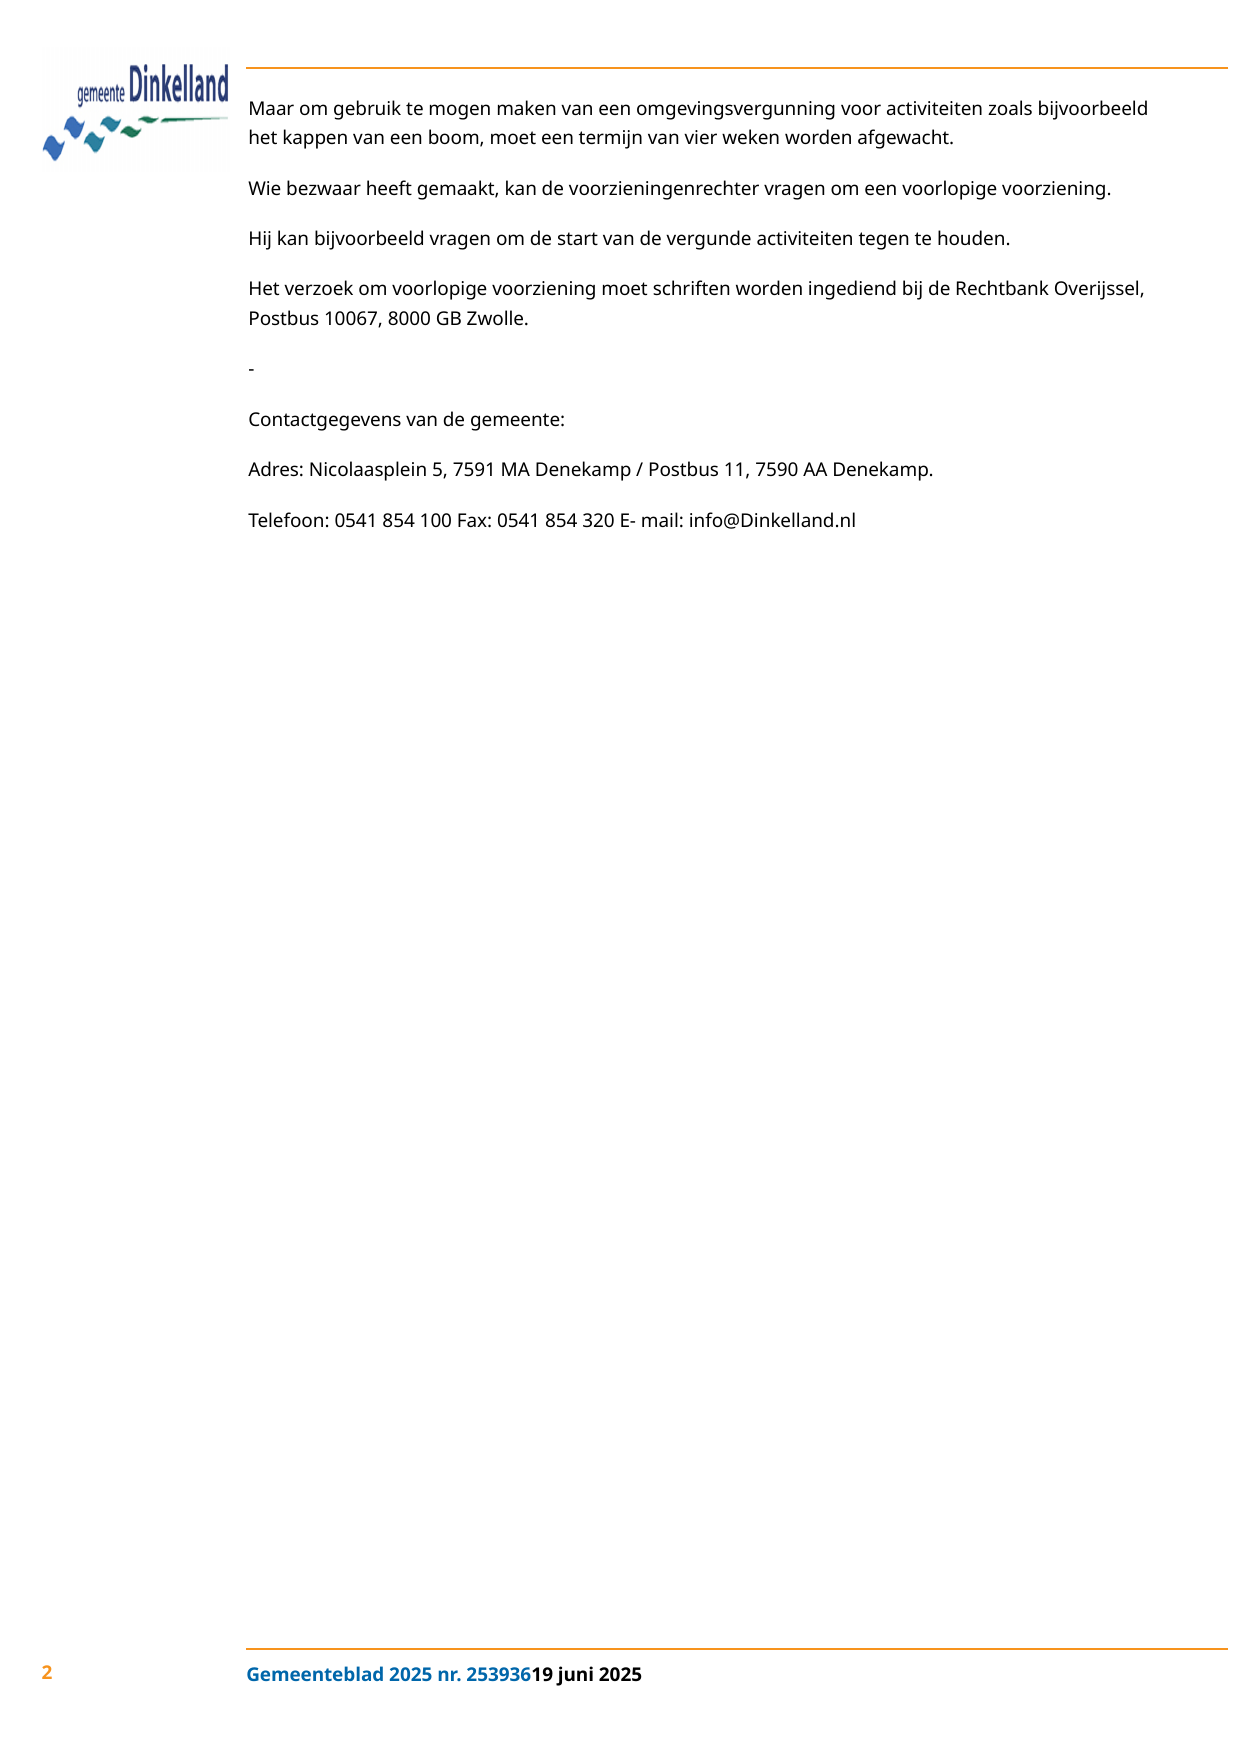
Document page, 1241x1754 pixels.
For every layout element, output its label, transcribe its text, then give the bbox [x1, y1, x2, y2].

text Wie bezwaar heeft gemaakt, kan de voorzieningenrechter vragen om een voorlopige voorziening. [248, 175, 1152, 201]
text Contactgegevens van de gemeente: [248, 406, 1152, 432]
text Telefoon: 0541 854 100 Fax: 0541 854 320 E- mail: info@Dinkelland.nl [248, 507, 1152, 533]
text Adres: Nicolaasplein 5, 7591 MA Denekamp / Postbus 11, 7590 AA Denekamp. [248, 456, 1152, 482]
text Het verzoek om voorlopige voorziening moet schriften worden ingediend bij de Rechtbank Overijssel, Postbus 10067, 8000 GB Zwolle. [248, 276, 1152, 331]
text - [248, 356, 1152, 381]
text Maar om gebruik te mogen maken van een omgevingsvergunning voor activiteiten zoals bijvoorbeeld het kappen van een boom, moet een termijn van vier weken worden afgewacht. [248, 95, 1152, 150]
text Hij kan bijvoorbeeld vragen om de start van de vergunde activiteiten tegen te houden. [248, 225, 1152, 251]
picture [41, 47, 231, 172]
